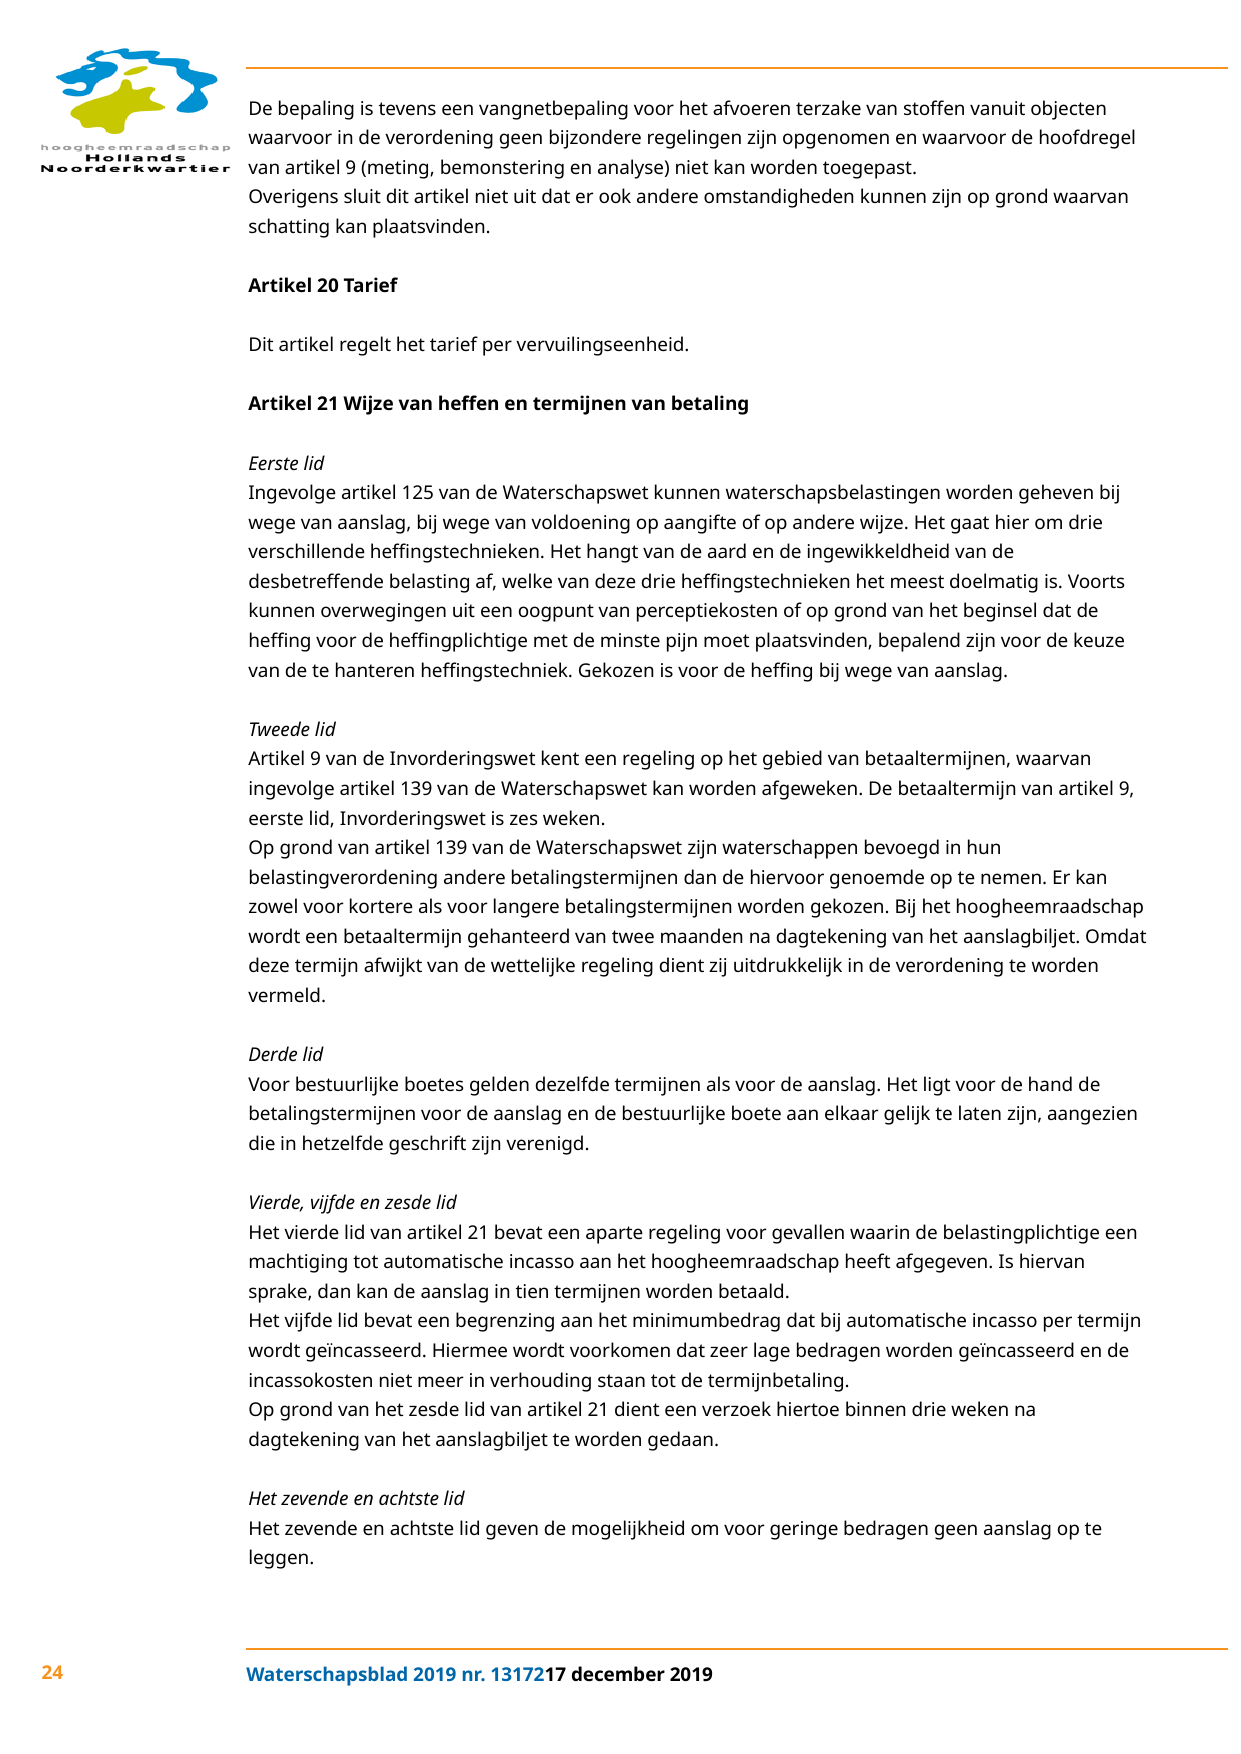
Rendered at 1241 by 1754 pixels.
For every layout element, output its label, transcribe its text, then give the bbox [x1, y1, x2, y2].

text Vierde, vijfde en zesde lid [248, 1189, 1152, 1215]
text Artikel 9 van de Invorderingswet kent een regeling op het gebied van betaaltermijnen, waarvan ingevolge artikel 139 van de Waterschapswet kan worden afgeweken. De betaaltermijn van artikel 9, eerste lid, Invorderingswet is zes weken. [248, 746, 1152, 831]
text Artikel 21 Wijze van heffen en termijnen van betaling [248, 391, 1152, 416]
text Voor bestuurlijke boetes gelden dezelfde termijnen als voor de aanslag. Het ligt voor de hand de betalingstermijnen voor de aanslag en de bestuurlijke boete aan elkaar gelijk te laten zijn, aangezien die in hetzelfde geschrift zijn verenigd. [248, 1071, 1152, 1156]
text Derde lid [248, 1041, 1152, 1067]
text De bepaling is tevens een vangnetbepaling voor het afvoeren terzake van stoffen vanuit objecten waarvoor in de verordening geen bijzondere regelingen zijn opgenomen en waarvoor de hoofdregel van artikel 9 (meting, bemonstering en analyse) niet kan worden toegepast. [248, 95, 1152, 180]
text Op grond van het zesde lid van artikel 21 dient een verzoek hiertoe binnen drie weken na dagtekening van het aanslagbiljet te worden gedaan. [248, 1396, 1152, 1452]
text Eerste lid [248, 450, 1152, 476]
text Tweede lid [248, 716, 1152, 742]
text Dit artikel regelt het tarief per vervuilingseenheid. [248, 331, 1152, 357]
text Artikel 20 Tarief [248, 272, 1152, 298]
text leggen. [248, 1544, 1152, 1570]
text Het vijfde lid bevat een begrenzing aan het minimumbedrag dat bij automatische incasso per termijn wordt geïncasseerd. Hiermee wordt voorkomen dat zeer lage bedragen worden geïncasseerd en de incassokosten niet meer in verhouding staan tot de termijnbetaling. [248, 1308, 1152, 1393]
text Op grond van artikel 139 van de Waterschapswet zijn waterschappen bevoegd in hun belastingverordening andere betalingstermijnen dan de hiervoor genoemde op te nemen. Er kan zowel voor kortere als voor langere betalingstermijnen worden gekozen. Bij het hoogheemraadschap wordt een betaaltermijn gehanteerd van twee maanden na dagtekening van het aanslagbiljet. Omdat deze termijn afwijkt van de wettelijke regeling dient zij uitdrukkelijk in de verordening te worden vermeld. [248, 834, 1152, 1008]
text Ingevolge artikel 125 van de Waterschapswet kunnen waterschapsbelastingen worden geheven bij wege van aanslag, bij wege van voldoening op aangifte of op andere wijze. Het gaat hier om drie verschillende heffingstechnieken. Het hangt van de aard en de ingewikkeldheid van de desbetreffende belasting af, welke van deze drie heffingstechnieken het meest doelmatig is. Voorts kunnen overwegingen uit een oogpunt van perceptiekosten of op grond van het beginsel dat de heffing voor de heffingplichtige met de minste pijn moet plaatsvinden, bepalend zijn voor de keuze van de te hanteren heffingstechniek. Gekozen is voor de heffing bij wege van aanslag. [248, 479, 1152, 683]
text Het zevende en achtste lid [248, 1485, 1152, 1511]
text Het zevende en achtste lid geven de mogelijkheid om voor geringe bedragen geen aanslag op te [248, 1515, 1152, 1541]
text Het vierde lid van artikel 21 bevat een aparte regeling voor gevallen waarin de belastingplichtige een machtiging tot automatische incasso aan het hoogheemraadschap heeft afgegeven. Is hiervan sprake, dan kan de aanslag in tien termijnen worden betaald. [248, 1219, 1152, 1304]
picture [41, 47, 231, 172]
text Overigens sluit dit artikel niet uit dat er ook andere omstandigheden kunnen zijn op grond waarvan schatting kan plaatsvinden. [248, 183, 1152, 239]
